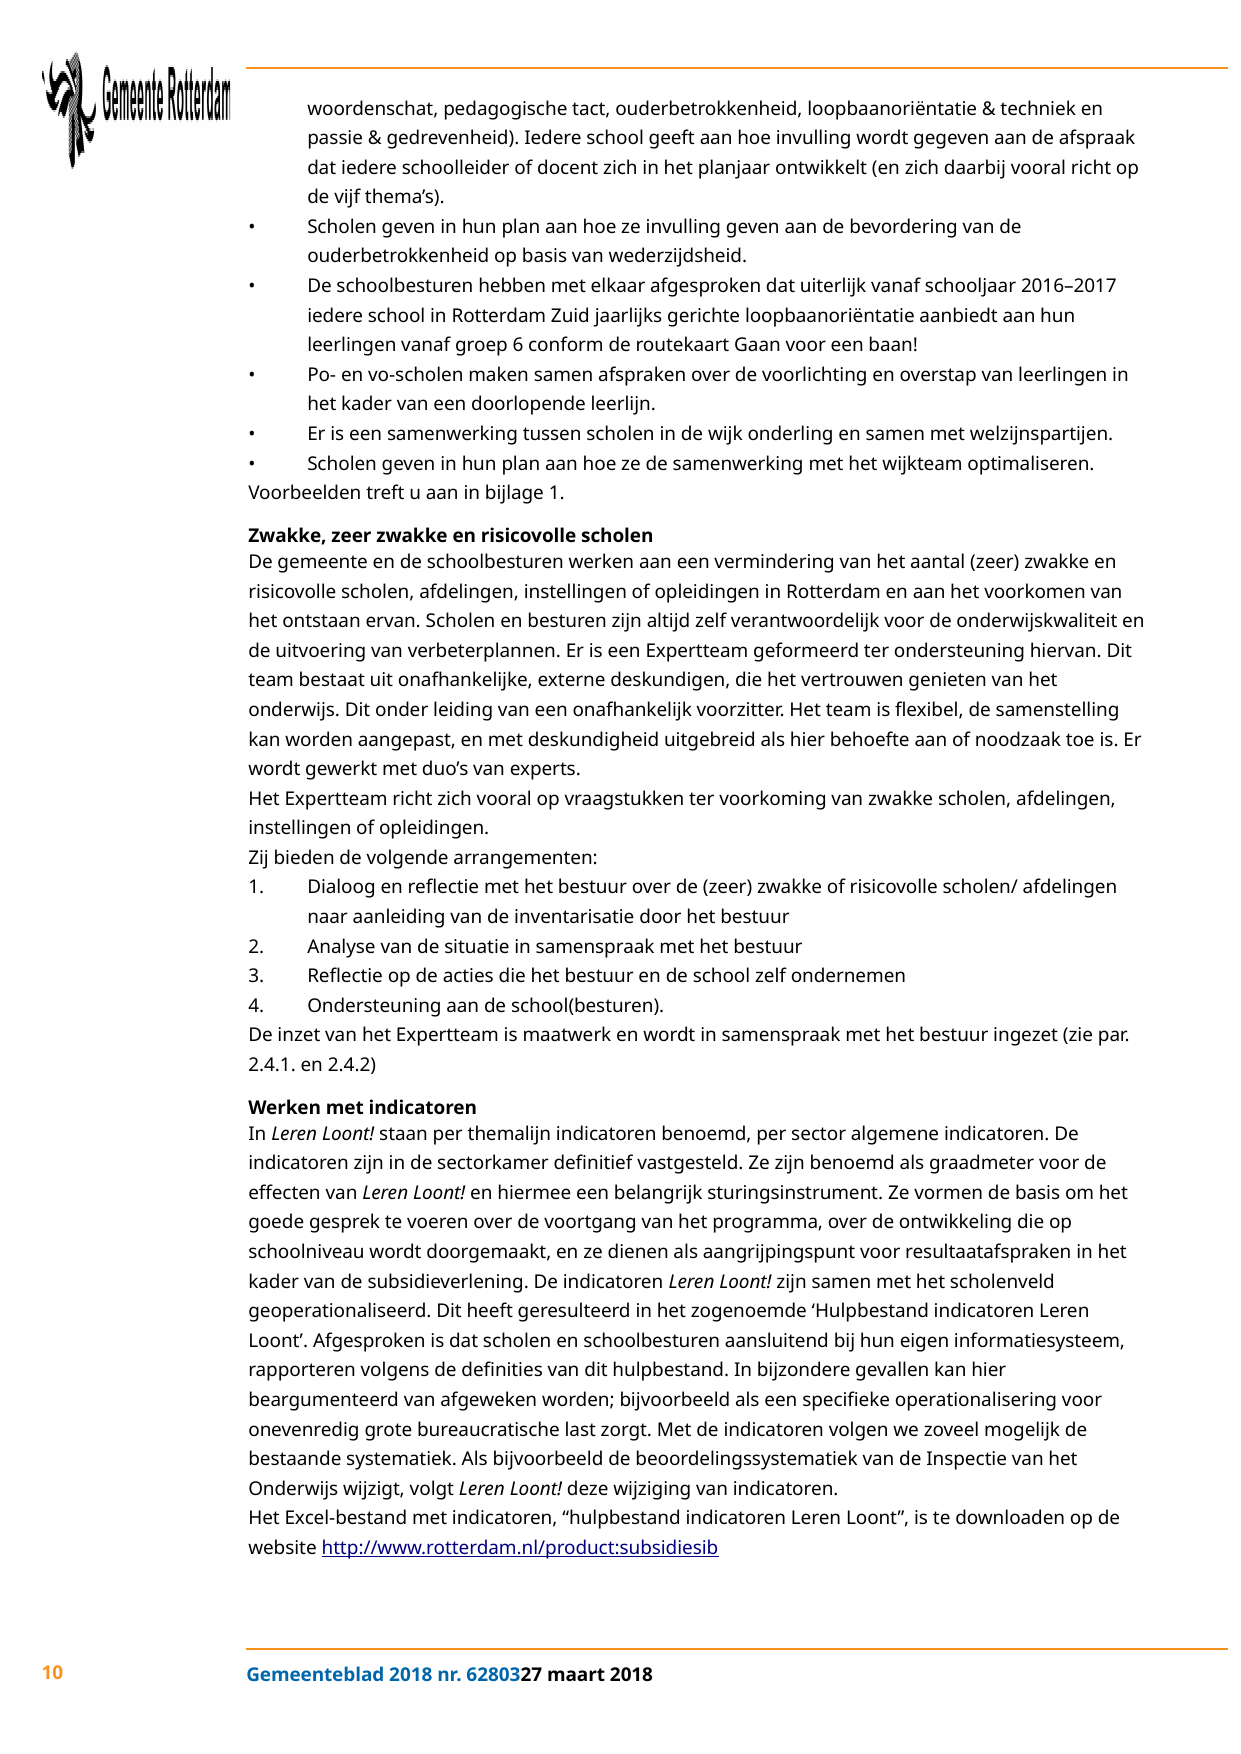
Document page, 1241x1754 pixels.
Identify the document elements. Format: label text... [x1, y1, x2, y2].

text Zij bieden de volgende arrangementen: [248, 844, 1152, 870]
list Ondersteuning aan de school(besturen). [248, 992, 1152, 1018]
list De schoolbesturen hebben met elkaar afgesproken dat uiterlijk vanaf schooljaar 2016–2017 iedere school in Rotterdam Zuid jaarlijks gerichte loopbaanoriëntatie aanbiedt aan hun leerlingen vanaf groep 6 conform de routekaart Gaan voor een baan! [248, 272, 1152, 357]
text Het Excel-bestand met indicatoren, “hulpbestand indicatoren Leren Loont”, is te downloaden op de website http://www.rotterdam.nl/product:subsidiesib [248, 1504, 1152, 1560]
text De inzet van het Expertteam is maatwerk en wordt in samenspraak met het bestuur ingezet (zie par. 2.4.1. en 2.4.2) [248, 1022, 1152, 1077]
text Werken met indicatoren [248, 1094, 1152, 1120]
text Zwakke, zeer zwakke en risicovolle scholen [248, 522, 1152, 548]
list Dialoog en reflectie met het bestuur over de (zeer) zwakke of risicovolle scholen/ afdelingen naar aanleiding van de inventarisatie door het bestuur [248, 874, 1152, 929]
list Po- en vo-scholen maken samen afspraken over de voorlichting en overstap van leerlingen in het kader van een doorlopende leerlijn. [248, 361, 1152, 416]
text Voorbeelden treft u aan in bijlage 1. [248, 479, 1152, 505]
list Scholen geven in hun plan aan hoe ze de samenwerking met het wijkteam optimaliseren. [248, 450, 1152, 476]
list Scholen geven in hun plan aan hoe ze invulling geven aan de bevordering van de ouderbetrokkenheid op basis van wederzijdsheid. [248, 213, 1152, 268]
text Het Expertteam richt zich vooral op vraagstukken ter voorkoming van zwakke scholen, afdelingen, instellingen of opleidingen. [248, 785, 1152, 840]
text In Leren Loont! staan per themalijn indicatoren benoemd, per sector algemene indicatoren. De indicatoren zijn in de sectorkamer definitief vastgesteld. Ze zijn benoemd als graadmeter voor de effecten van Leren Loont! en hiermee een belangrijk sturingsinstrument. Ze vormen de basis om het goede gesprek te voeren over de voortgang van het programma, over de ontwikkeling die op schoolniveau wordt doorgemaakt, en ze dienen als aangrijpingspunt voor resultaatafspraken in het kader van de subsidieverlening. De indicatoren Leren Loont! zijn samen met het scholenveld geoperationaliseerd. Dit heeft geresulteerd in het zogenoemde ‘Hulpbestand indicatoren Leren Loont’. Afgesproken is dat scholen en schoolbesturen aansluitend bij hun eigen informatiesysteem, rapporteren volgens de definities van dit hulpbestand. In bijzondere gevallen kan hier beargumenteerd van afgeweken worden; bijvoorbeeld als een specifieke operationalisering voor onevenredig grote bureaucratische last zorgt. Met de indicatoren volgen we zoveel mogelijk de bestaande systematiek. Als bijvoorbeeld de beoordelingssystematiek van de Inspectie van het Onderwijs wijzigt, volgt Leren Loont! deze wijziging van indicatoren. [248, 1120, 1152, 1501]
text De gemeente en de schoolbesturen werken aan een vermindering van het aantal (zeer) zwakke en risicovolle scholen, afdelingen, instellingen of opleidingen in Rotterdam en aan het voorkomen van het ontstaan ervan. Scholen en besturen zijn altijd zelf verantwoordelijk voor de onderwijskwaliteit en de uitvoering van verbeterplannen. Er is een Expertteam geformeerd ter ondersteuning hiervan. Dit team bestaat uit onafhankelijke, externe deskundigen, die het vertrouwen genieten van het onderwijs. Dit onder leiding van een onafhankelijk voorzitter. Het team is flexibel, de samenstelling kan worden aangepast, en met deskundigheid uitgebreid als hier behoefte aan of noodzaak toe is. Er wordt gewerkt met duo’s van experts. [248, 548, 1152, 781]
list Er is een samenwerking tussen scholen in de wijk onderling en samen met welzijnspartijen. [248, 420, 1152, 446]
list Reflectie op de acties die het bestuur en de school zelf ondernemen [248, 962, 1152, 988]
list Analyse van de situatie in samenspraak met het bestuur [248, 933, 1152, 958]
picture [41, 47, 231, 172]
list woordenschat, pedagogische tact, ouderbetrokkenheid, loopbaanoriëntatie & techniek en passie & gedrevenheid). Iedere school geeft aan hoe invulling wordt gegeven aan de afspraak dat iedere schoolleider of docent zich in het planjaar ontwikkelt (en zich daarbij vooral richt op de vijf thema’s). [248, 95, 1152, 209]
